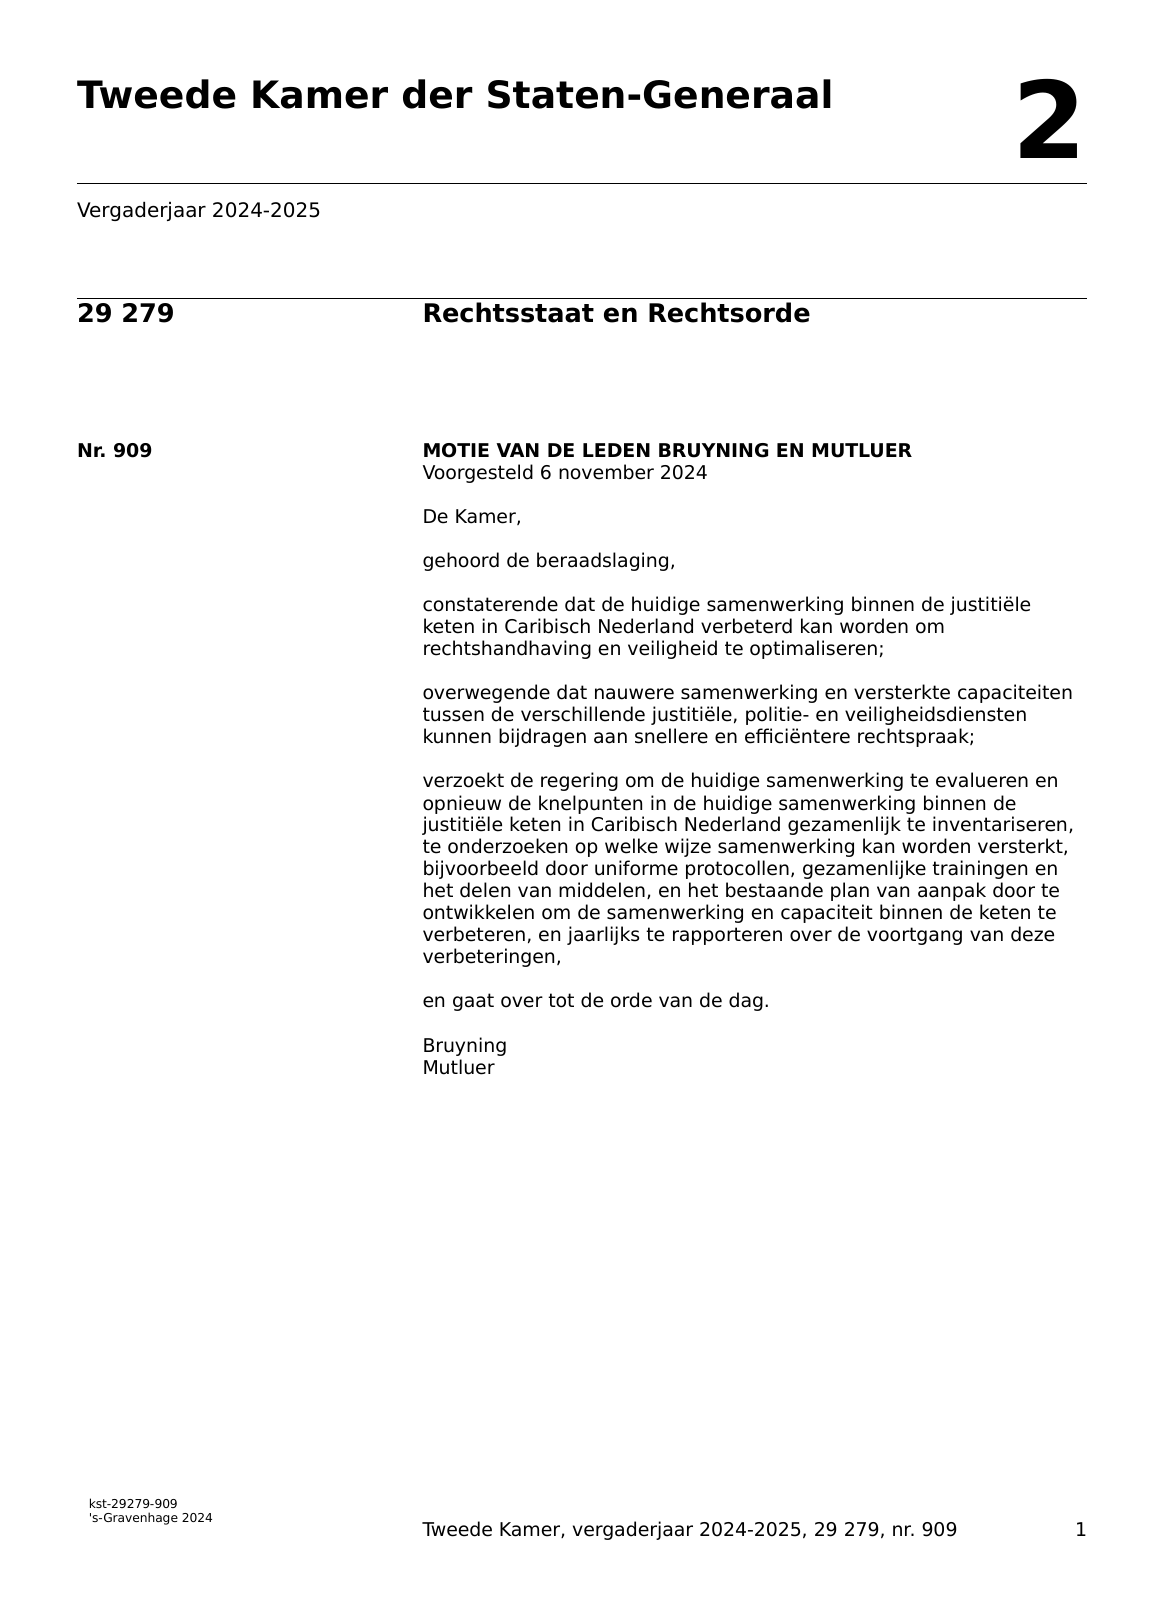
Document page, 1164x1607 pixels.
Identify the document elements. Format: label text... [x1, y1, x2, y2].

text Voorgesteld 6 november 2024 [422, 462, 1087, 484]
subtitle 29 279 Rechtsstaat en Rechtsorde [77, 299, 1087, 329]
text De Kamer, [422, 506, 1087, 528]
text Bruyning [422, 1034, 1087, 1057]
text en gaat over tot de orde van de dag. [422, 990, 1087, 1012]
text 's-Gravenhage 2024 [88, 1511, 323, 1525]
subtitle Nr. 909 MOTIE VAN DE LEDEN BRUYNING EN MUTLUER [77, 440, 1087, 462]
table_cell Vergaderjaar 2024-2025 [77, 184, 1087, 298]
table_header 2 [886, 59, 1087, 183]
text kst-29279-909 [88, 1497, 323, 1511]
text gehoord de beraadslaging, [422, 550, 1087, 572]
table_header Tweede Kamer der Staten-Generaal [77, 59, 886, 183]
text verzoekt de regering om de huidige samenwerking te evalueren en opnieuw de knelpunten in de huidige samenwerking binnen de justitiële keten in Caribisch Nederland gezamenlijk te inventariseren, te onderzoeken op welke wijze samenwerking kan worden versterkt, bijvoorbeeld door uniforme protocollen, gezamenlijke trainingen en het delen van middelen, en het bestaande plan van aanpak door te ontwikkelen om de samenwerking en capaciteit binnen de keten te verbeteren, en jaarlijks te rapporteren over de voortgang van deze verbeteringen, [422, 770, 1087, 968]
text overwegende dat nauwere samenwerking en versterkte capaciteiten tussen de verschillende justitiële, politie- en veiligheidsdiensten kunnen bijdragen aan snellere en efficiëntere rechtspraak; [422, 682, 1087, 748]
text constaterende dat de huidige samenwerking binnen de justitiële keten in Caribisch Nederland verbeterd kan worden om rechtshandhaving en veiligheid te optimaliseren; [422, 594, 1087, 660]
text Mutluer [422, 1057, 1087, 1078]
